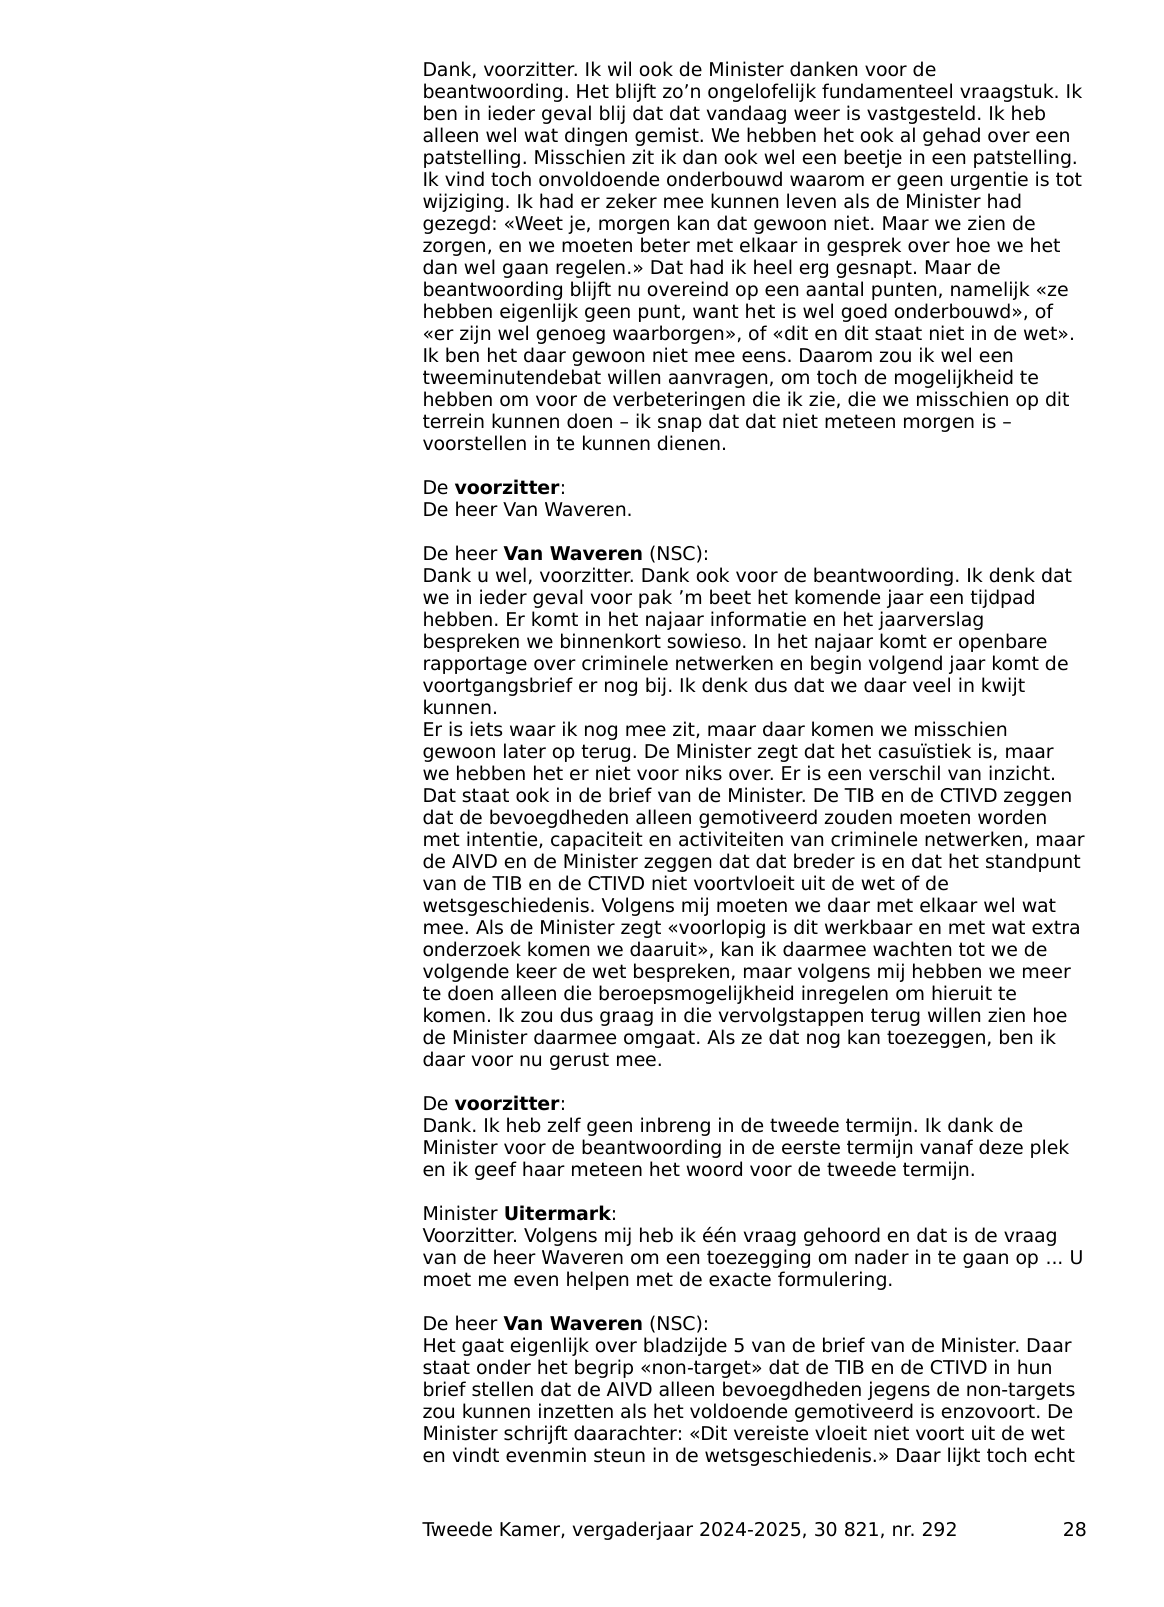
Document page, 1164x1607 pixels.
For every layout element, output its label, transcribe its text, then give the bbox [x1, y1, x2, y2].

text De heer Van Waveren. [422, 499, 1087, 521]
text Het gaat eigenlijk over bladzijde 5 van de brief van de Minister. Daar staat onder het begrip «non-target» dat de TIB en de CTIVD in hun brief stellen dat de AIVD alleen bevoegdheden jegens de non-targets zou kunnen inzetten als het voldoende gemotiveerd is enzovoort. De Minister schrijft daarachter: «Dit vereiste vloeit niet voort uit de wet en vindt evenmin steun in de wetsgeschiedenis.» Daar lijkt toch echt [422, 1335, 1087, 1467]
text De voorzitter: [422, 477, 1087, 499]
text Er is iets waar ik nog mee zit, maar daar komen we misschien gewoon later op terug. De Minister zegt dat het casuïstiek is, maar we hebben het er niet voor niks over. Er is een verschil van inzicht. Dat staat ook in de brief van de Minister. De TIB en de CTIVD zeggen dat de bevoegdheden alleen gemotiveerd zouden moeten worden met intentie, capaciteit en activiteiten van criminele netwerken, maar de AIVD en de Minister zeggen dat dat breder is en dat het standpunt van de TIB en de CTIVD niet voortvloeit uit de wet of de wetsgeschiedenis. Volgens mij moeten we daar met elkaar wel wat mee. Als de Minister zegt «voorlopig is dit werkbaar en met wat extra onderzoek komen we daaruit», kan ik daarmee wachten tot we de volgende keer de wet bespreken, maar volgens mij hebben we meer te doen alleen die beroepsmogelijkheid inregelen om hieruit te komen. Ik zou dus graag in die vervolgstappen terug willen zien hoe de Minister daarmee omgaat. Als ze dat nog kan toezeggen, ben ik daar voor nu gerust mee. [422, 719, 1087, 1071]
text Minister Uitermark: [422, 1203, 1087, 1225]
text De heer Van Waveren (NSC): [422, 543, 1087, 565]
text Dank, voorzitter. Ik wil ook de Minister danken voor de beantwoording. Het blijft zo’n ongelofelijk fundamenteel vraagstuk. Ik ben in ieder geval blij dat dat vandaag weer is vastgesteld. Ik heb alleen wel wat dingen gemist. We hebben het ook al gehad over een patstelling. Misschien zit ik dan ook wel een beetje in een patstelling. Ik vind toch onvoldoende onderbouwd waarom er geen urgentie is tot wijziging. Ik had er zeker mee kunnen leven als de Minister had gezegd: «Weet je, morgen kan dat gewoon niet. Maar we zien de zorgen, en we moeten beter met elkaar in gesprek over hoe we het dan wel gaan regelen.» Dat had ik heel erg gesnapt. Maar de beantwoording blijft nu overeind op een aantal punten, namelijk «ze hebben eigenlijk geen punt, want het is wel goed onderbouwd», of «er zijn wel genoeg waarborgen», of «dit en dit staat niet in de wet». Ik ben het daar gewoon niet mee eens. Daarom zou ik wel een tweeminutendebat willen aanvragen, om toch de mogelijkheid te hebben om voor de verbeteringen die ik zie, die we misschien op dit terrein kunnen doen – ik snap dat dat niet meteen morgen is – voorstellen in te kunnen dienen. [422, 59, 1087, 455]
text Voorzitter. Volgens mij heb ik één vraag gehoord en dat is de vraag van de heer Waveren om een toezegging om nader in te gaan op ... U moet me even helpen met de exacte formulering. [422, 1225, 1087, 1291]
text De heer Van Waveren (NSC): [422, 1313, 1087, 1335]
text De voorzitter: [422, 1093, 1087, 1115]
text Dank u wel, voorzitter. Dank ook voor de beantwoording. Ik denk dat we in ieder geval voor pak ’m beet het komende jaar een tijdpad hebben. Er komt in het najaar informatie en het jaarverslag bespreken we binnenkort sowieso. In het najaar komt er openbare rapportage over criminele netwerken en begin volgend jaar komt de voortgangsbrief er nog bij. Ik denk dus dat we daar veel in kwijt kunnen. [422, 565, 1087, 719]
text Dank. Ik heb zelf geen inbreng in de tweede termijn. Ik dank de Minister voor de beantwoording in de eerste termijn vanaf deze plek en ik geef haar meteen het woord voor de tweede termijn. [422, 1115, 1087, 1181]
